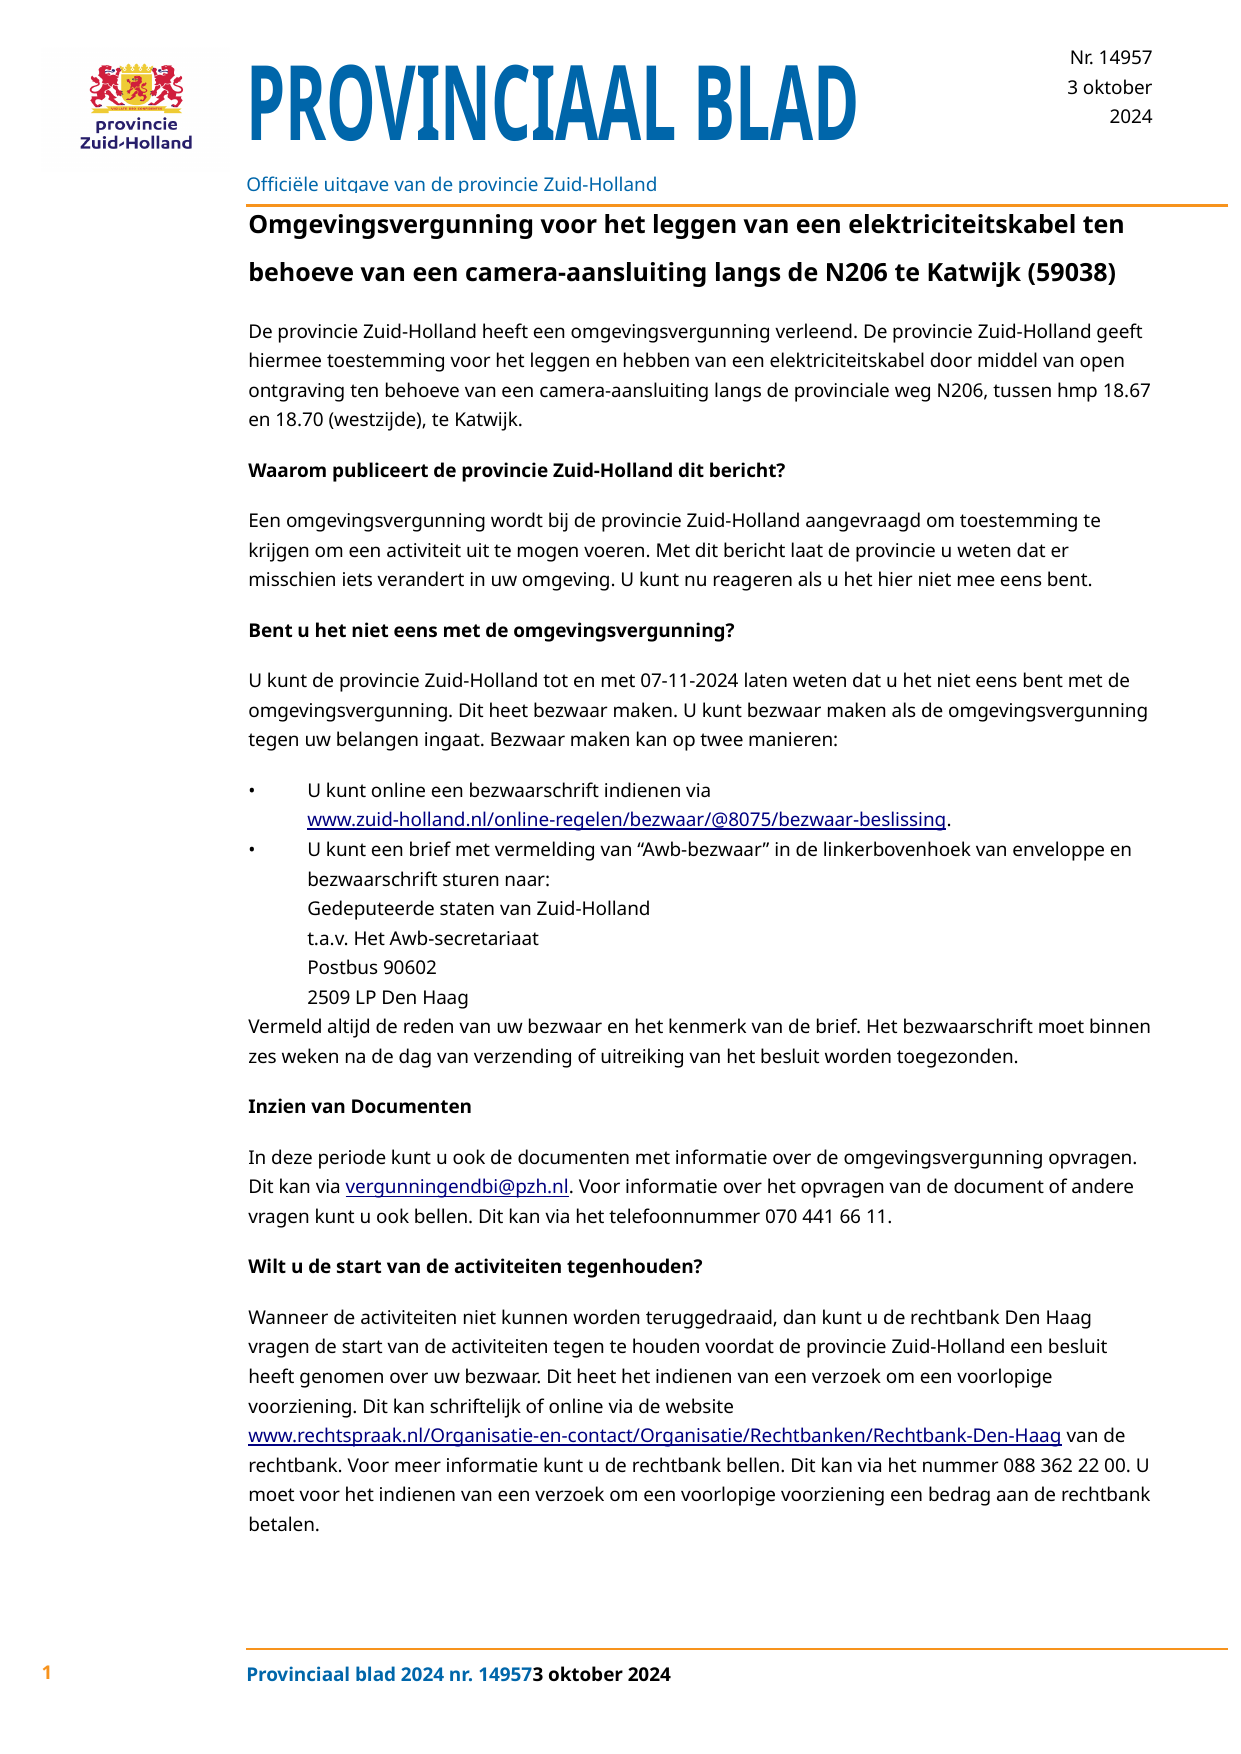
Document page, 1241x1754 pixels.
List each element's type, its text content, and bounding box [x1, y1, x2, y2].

text U kunt de provincie Zuid-Holland tot en met 07-11-2024 laten weten dat u het niet eens bent met de omgevingsvergunning. Dit heet bezwaar maken. U kunt bezwaar maken als de omgevingsvergunning tegen uw belangen ingaat. Bezwaar maken kan op twee manieren: [248, 667, 1152, 752]
list Postbus 90602 [248, 954, 1152, 980]
text Vermeld altijd de reden van uw bezwaar en het kenmerk van de brief. Het bezwaarschrift moet binnen zes weken na de dag van verzending of uitreiking van het besluit worden toegezonden. [248, 1014, 1152, 1069]
text Waarom publiceert de provincie Zuid-Holland dit bericht? [248, 457, 1152, 483]
picture [41, 47, 231, 172]
text Inzien van Documenten [248, 1094, 1152, 1119]
text Wanneer de activiteiten niet kunnen worden teruggedraaid, dan kunt u de rechtbank Den Haag vragen de start van de activiteiten tegen te houden voordat de provincie Zuid-Holland een besluit heeft genomen over uw bezwaar. Dit heet het indienen van een verzoek om een voorlopige voorziening. Dit kan schriftelijk of online via de website www.rechtspraak.nl/Organisatie-en-contact/Organisatie/Rechtbanken/Rechtbank-Den-Haag van de rechtbank. Voor meer informatie kunt u de rechtbank bellen. Dit kan via het nummer 088 362 22 00. U moet voor het indienen van een verzoek om een voorlopige voorziening een bedrag aan de rechtbank betalen. [248, 1304, 1152, 1537]
text Omgevingsvergunning voor het leggen van een elektriciteitskabel ten behoeve van een camera-aansluiting langs de N206 te Katwijk (59038) [248, 207, 1152, 288]
list t.a.v. Het Awb-secretariaat [248, 925, 1152, 951]
text De provincie Zuid-Holland heeft een omgevingsvergunning verleend. De provincie Zuid-Holland geeft hiermee toestemming voor het leggen en hebben van een elektriciteitskabel door middel van open ontgraving ten behoeve van een camera-aansluiting langs de provinciale weg N206, tussen hmp 18.67 en 18.70 (westzijde), te Katwijk. [248, 318, 1152, 432]
list Gedeputeerde staten van Zuid-Holland [248, 895, 1152, 921]
list U kunt online een bezwaarschrift indienen via www.zuid-holland.nl/online-regelen/bezwaar/@8075/bezwaar-beslissing. [248, 777, 1152, 832]
text Een omgevingsvergunning wordt bij de provincie Zuid-Holland aangevraagd om toestemming te krijgen om een activiteit uit te mogen voeren. Met dit bericht laat de provincie u weten dat er misschien iets verandert in uw omgeving. U kunt nu reageren als u het hier niet mee eens bent. [248, 507, 1152, 592]
list 2509 LP Den Haag [248, 984, 1152, 1010]
text Bent u het niet eens met de omgevingsvergunning? [248, 617, 1152, 643]
text In deze periode kunt u ook de documenten met informatie over de omgevingsvergunning opvragen. Dit kan via vergunningendbi@pzh.nl. Voor informatie over het opvragen van de document of andere vragen kunt u ook bellen. Dit kan via het telefoonnummer 070 441 66 11. [248, 1144, 1152, 1229]
list U kunt een brief met vermelding van “Awb-bezwaar” in de linkerbovenhoek van enveloppe en bezwaarschrift sturen naar: [248, 836, 1152, 892]
text Wilt u de start van de activiteiten tegenhouden? [248, 1254, 1152, 1279]
